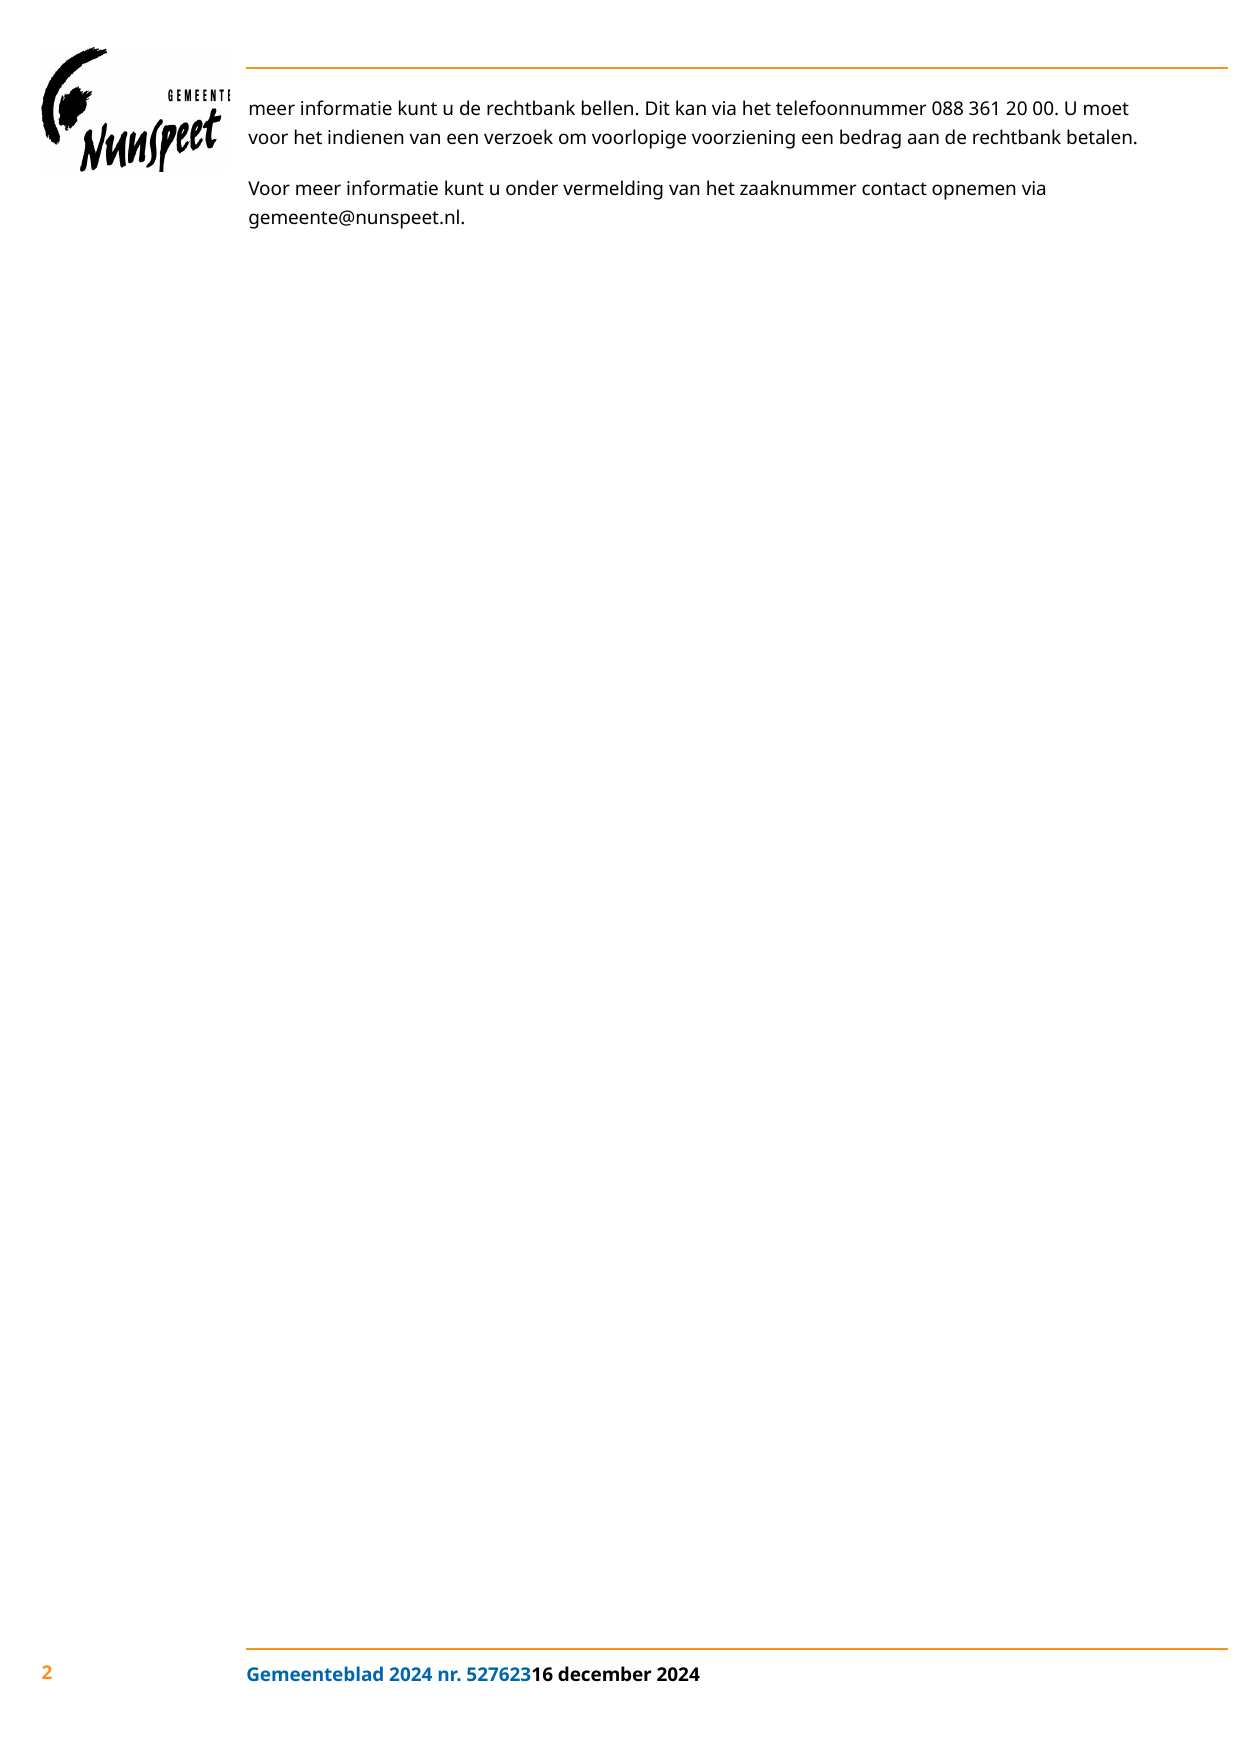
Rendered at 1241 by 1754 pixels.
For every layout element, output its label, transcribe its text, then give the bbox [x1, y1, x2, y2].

text Voor meer informatie kunt u onder vermelding van het zaaknummer contact opnemen via gemeente@nunspeet.nl. [248, 175, 1152, 230]
picture [41, 47, 231, 172]
text meer informatie kunt u de rechtbank bellen. Dit kan via het telefoonnummer 088 361 20 00. U moet voor het indienen van een verzoek om voorlopige voorziening een bedrag aan de rechtbank betalen. [248, 95, 1152, 150]
